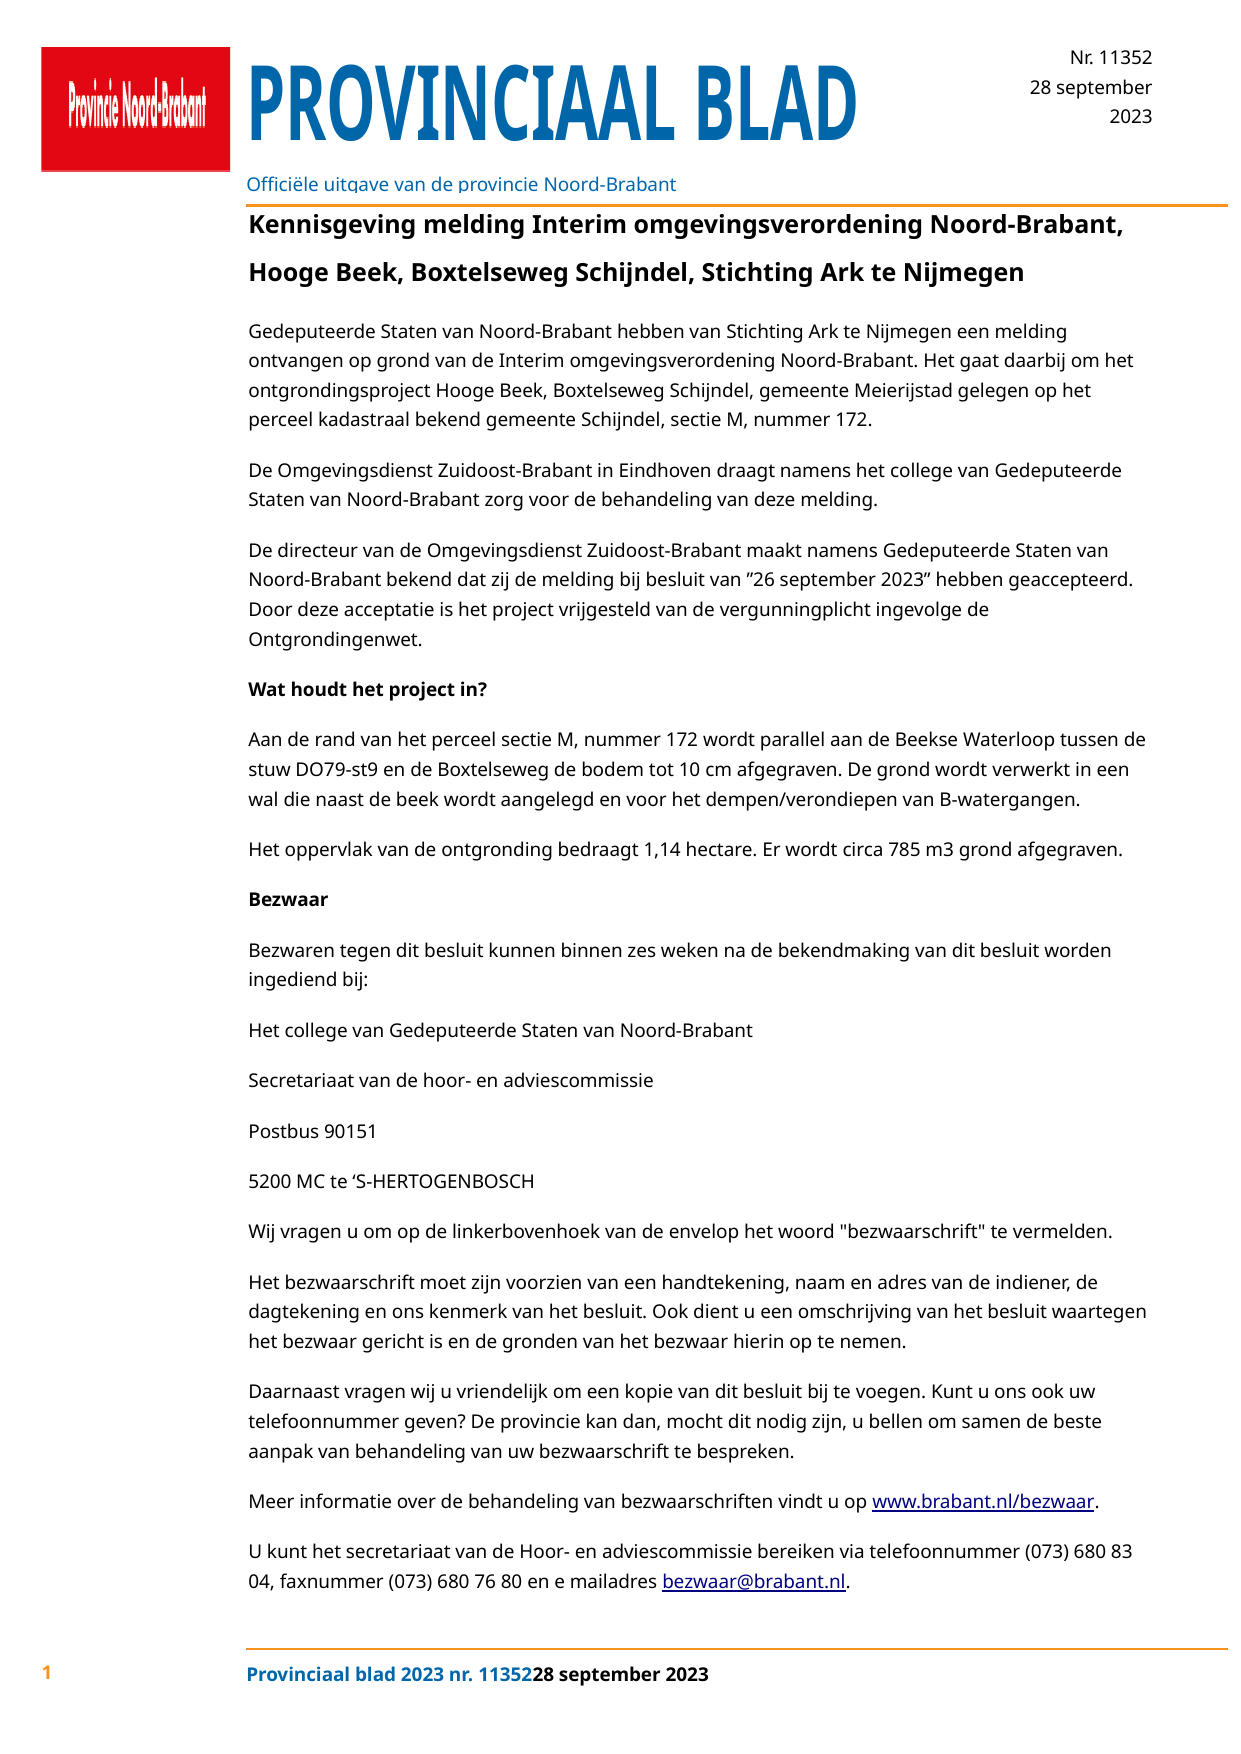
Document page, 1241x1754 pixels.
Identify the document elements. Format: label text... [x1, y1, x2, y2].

text Bezwaren tegen dit besluit kunnen binnen zes weken na de bekendmaking van dit besluit worden ingediend bij: [248, 937, 1152, 992]
text Het oppervlak van de ontgronding bedraagt 1,14 hectare. Er wordt circa 785 m3 grond afgegraven. [248, 836, 1152, 862]
text Postbus 90151 [248, 1118, 1152, 1144]
text De directeur van de Omgevingsdienst Zuidoost-Brabant maakt namens Gedeputeerde Staten van Noord-Brabant bekend dat zij de melding bij besluit van ”26 september 2023” hebben geaccepteerd. Door deze acceptatie is het project vrijgesteld van de vergunningplicht ingevolge de Ontgrondingenwet. [248, 537, 1152, 652]
text 5200 MC te ‘S‑HERTOGENBOSCH [248, 1168, 1152, 1194]
text Aan de rand van het perceel sectie M, nummer 172 wordt parallel aan de Beekse Waterloop tussen de stuw DO79-st9 en de Boxtelseweg de bodem tot 10 cm afgegraven. De grond wordt verwerkt in een wal die naast de beek wordt aangelegd en voor het dempen/verondiepen van B-watergangen. [248, 727, 1152, 812]
text Kennisgeving melding Interim omgevingsverordening Noord-Brabant, Hooge Beek, Boxtelseweg Schijndel, Stichting Ark te Nijmegen [248, 207, 1152, 288]
text Meer informatie over de behandeling van bezwaarschriften vindt u op www.brabant.nl/bezwaar. [248, 1488, 1152, 1514]
text Wij vragen u om op de linkerbovenhoek van de envelop het woord "bezwaarschrift" te vermelden. [248, 1219, 1152, 1244]
text Het college van Gedeputeerde Staten van Noord-Brabant [248, 1017, 1152, 1043]
text U kunt het secretariaat van de Hoor- en adviescommissie bereiken via telefoonnummer (073) 680 83 04, faxnummer (073) 680 76 80 en e mailadres bezwaar@brabant.nl. [248, 1539, 1152, 1594]
text Bezwaar [248, 887, 1152, 912]
text Gedeputeerde Staten van Noord-Brabant hebben van Stichting Ark te Nijmegen een melding ontvangen op grond van de Interim omgevingsverordening Noord-Brabant. Het gaat daarbij om het ontgrondingsproject Hooge Beek, Boxtelseweg Schijndel, gemeente Meierijstad gelegen op het perceel kadastraal bekend gemeente Schijndel, sectie M, nummer 172. [248, 318, 1152, 432]
text Het bezwaarschrift moet zijn voorzien van een handtekening, naam en adres van de indiener, de dagtekening en ons kenmerk van het besluit. Ook dient u een omschrijving van het besluit waartegen het bezwaar gericht is en de gronden van het bezwaar hierin op te nemen. [248, 1269, 1152, 1354]
text De Omgevingsdienst Zuidoost-Brabant in Eindhoven draagt namens het college van Gedeputeerde Staten van Noord-Brabant zorg voor de behandeling van deze melding. [248, 457, 1152, 512]
text Secretariaat van de hoor- en adviescommissie [248, 1067, 1152, 1093]
text Wat houdt het project in? [248, 676, 1152, 702]
text Daarnaast vragen wij u vriendelijk om een kopie van dit besluit bij te voegen. Kunt u ons ook uw telefoonnummer geven? De provincie kan dan, mocht dit nodig zijn, u bellen om samen de beste aanpak van behandeling van uw bezwaarschrift te bespreken. [248, 1379, 1152, 1464]
picture [41, 47, 231, 172]
